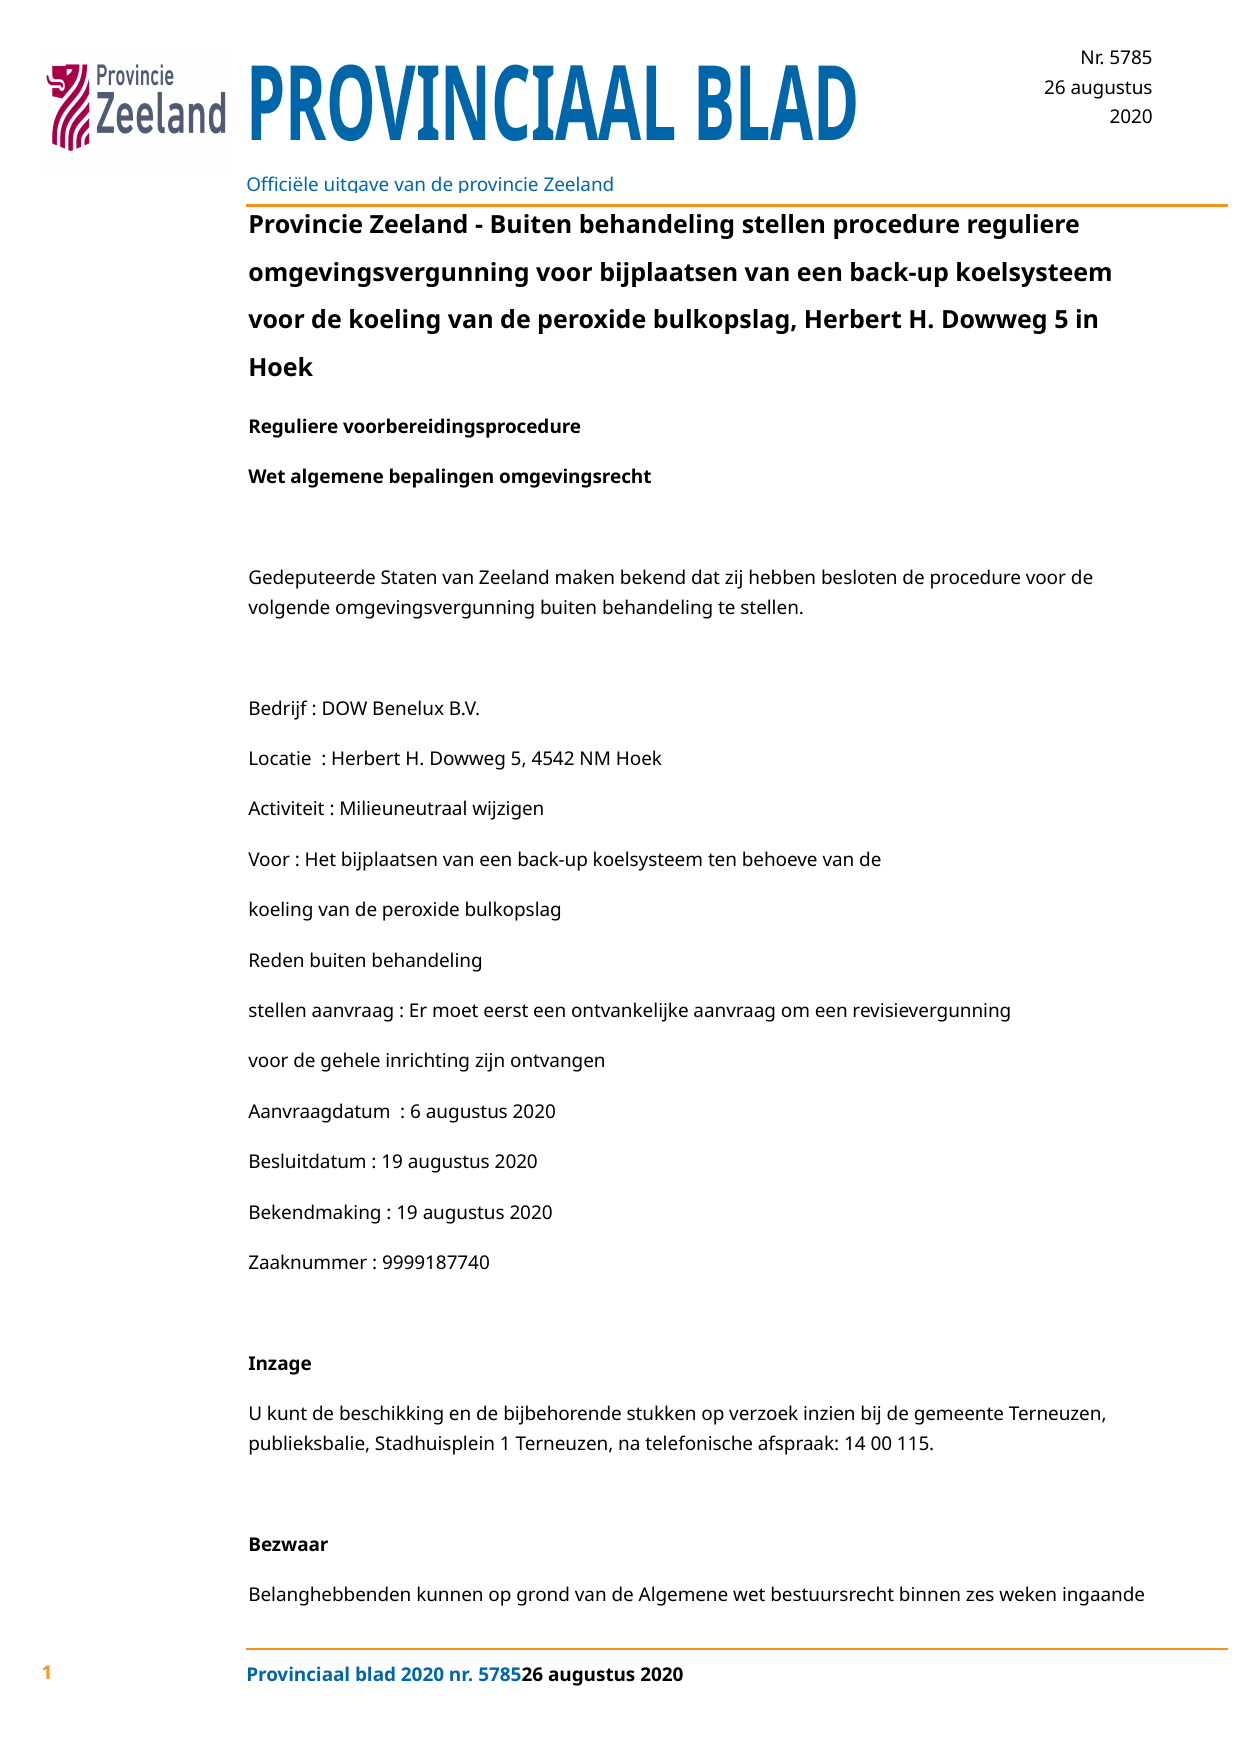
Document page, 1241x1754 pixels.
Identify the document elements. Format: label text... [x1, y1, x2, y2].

text Voor : Het bijplaatsen van een back-up koelsysteem ten behoeve van de [248, 846, 1152, 872]
text Belanghebbenden kunnen op grond van de Algemene wet bestuursrecht binnen zes weken ingaande [248, 1581, 1152, 1607]
text Bedrijf : DOW Benelux B.V. [248, 695, 1152, 721]
text Reguliere voorbereidingsprocedure [248, 413, 1152, 439]
text Activiteit : Milieuneutraal wijzigen [248, 796, 1152, 821]
picture [41, 47, 231, 172]
text koeling van de peroxide bulkopslag [248, 896, 1152, 922]
text Inzage [248, 1350, 1152, 1376]
text Wet algemene bepalingen omgevingsrecht [248, 463, 1152, 489]
text U kunt de beschikking en de bijbehorende stukken op verzoek inzien bij de gemeente Terneuzen, publieksbalie, Stadhuisplein 1 Terneuzen, na telefonische afspraak: 14 00 115. [248, 1401, 1152, 1456]
text voor de gehele inrichting zijn ontvangen [248, 1048, 1152, 1073]
text Zaaknummer : 9999187740 [248, 1249, 1152, 1275]
text Provincie Zeeland - Buiten behandeling stellen procedure reguliere omgevingsvergunning voor bijplaatsen van een back-up koelsysteem voor de koeling van de peroxide bulkopslag, Herbert H. Dowweg 5 in Hoek [248, 207, 1152, 384]
text Gedeputeerde Staten van Zeeland maken bekend dat zij hebben besloten de procedure voor de volgende omgevingsvergunning buiten behandeling te stellen. [248, 564, 1152, 620]
text Besluitdatum : 19 augustus 2020 [248, 1148, 1152, 1174]
text Bezwaar [248, 1531, 1152, 1557]
text Reden buiten behandeling [248, 947, 1152, 973]
text Aanvraagdatum : 6 augustus 2020 [248, 1098, 1152, 1124]
text Locatie : Herbert H. Dowweg 5, 4542 NM Hoek [248, 745, 1152, 771]
text stellen aanvraag : Er moet eerst een ontvankelijke aanvraag om een revisievergunning [248, 997, 1152, 1023]
text Bekendmaking : 19 augustus 2020 [248, 1199, 1152, 1225]
